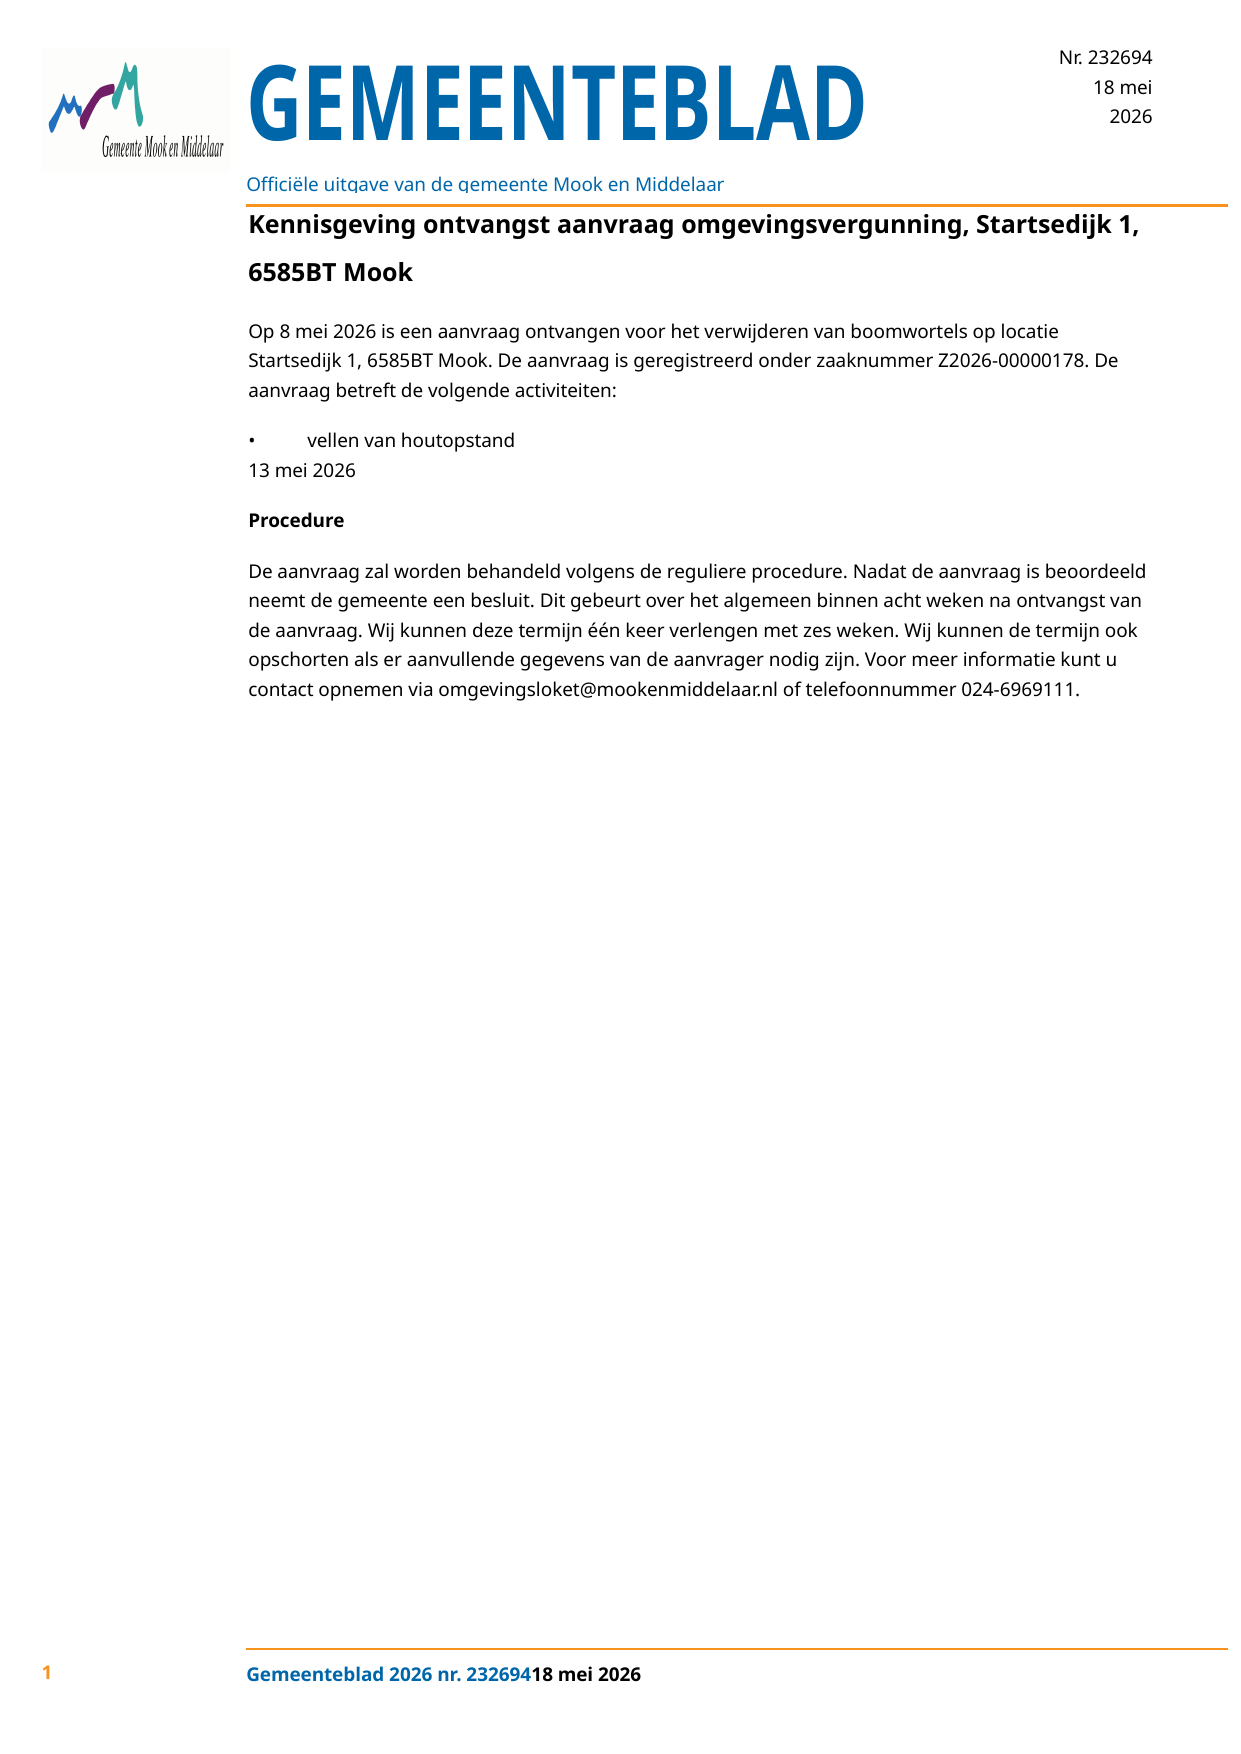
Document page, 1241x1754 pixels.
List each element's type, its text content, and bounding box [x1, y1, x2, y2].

text Procedure [248, 507, 1152, 533]
text 13 mei 2026 [248, 457, 1152, 483]
picture [41, 47, 231, 172]
text De aanvraag zal worden behandeld volgens de reguliere procedure. Nadat de aanvraag is beoordeeld neemt de gemeente een besluit. Dit gebeurt over het algemeen binnen acht weken na ontvangst van de aanvraag. Wij kunnen deze termijn één keer verlengen met zes weken. Wij kunnen de termijn ook opschorten als er aanvullende gegevens van de aanvrager nodig zijn. Voor meer informatie kunt u contact opnemen via omgevingsloket@mookenmiddelaar.nl of telefoonnummer 024-6969111. [248, 558, 1152, 702]
text Kennisgeving ontvangst aanvraag omgevingsvergunning, Startsedijk 1, 6585BT Mook [248, 207, 1152, 288]
list vellen van houtopstand [248, 427, 1152, 453]
text Op 8 mei 2026 is een aanvraag ontvangen voor het verwijderen van boomwortels op locatie Startsedijk 1, 6585BT Mook. De aanvraag is geregistreerd onder zaaknummer Z2026-00000178. De aanvraag betreft de volgende activiteiten: [248, 318, 1152, 403]
